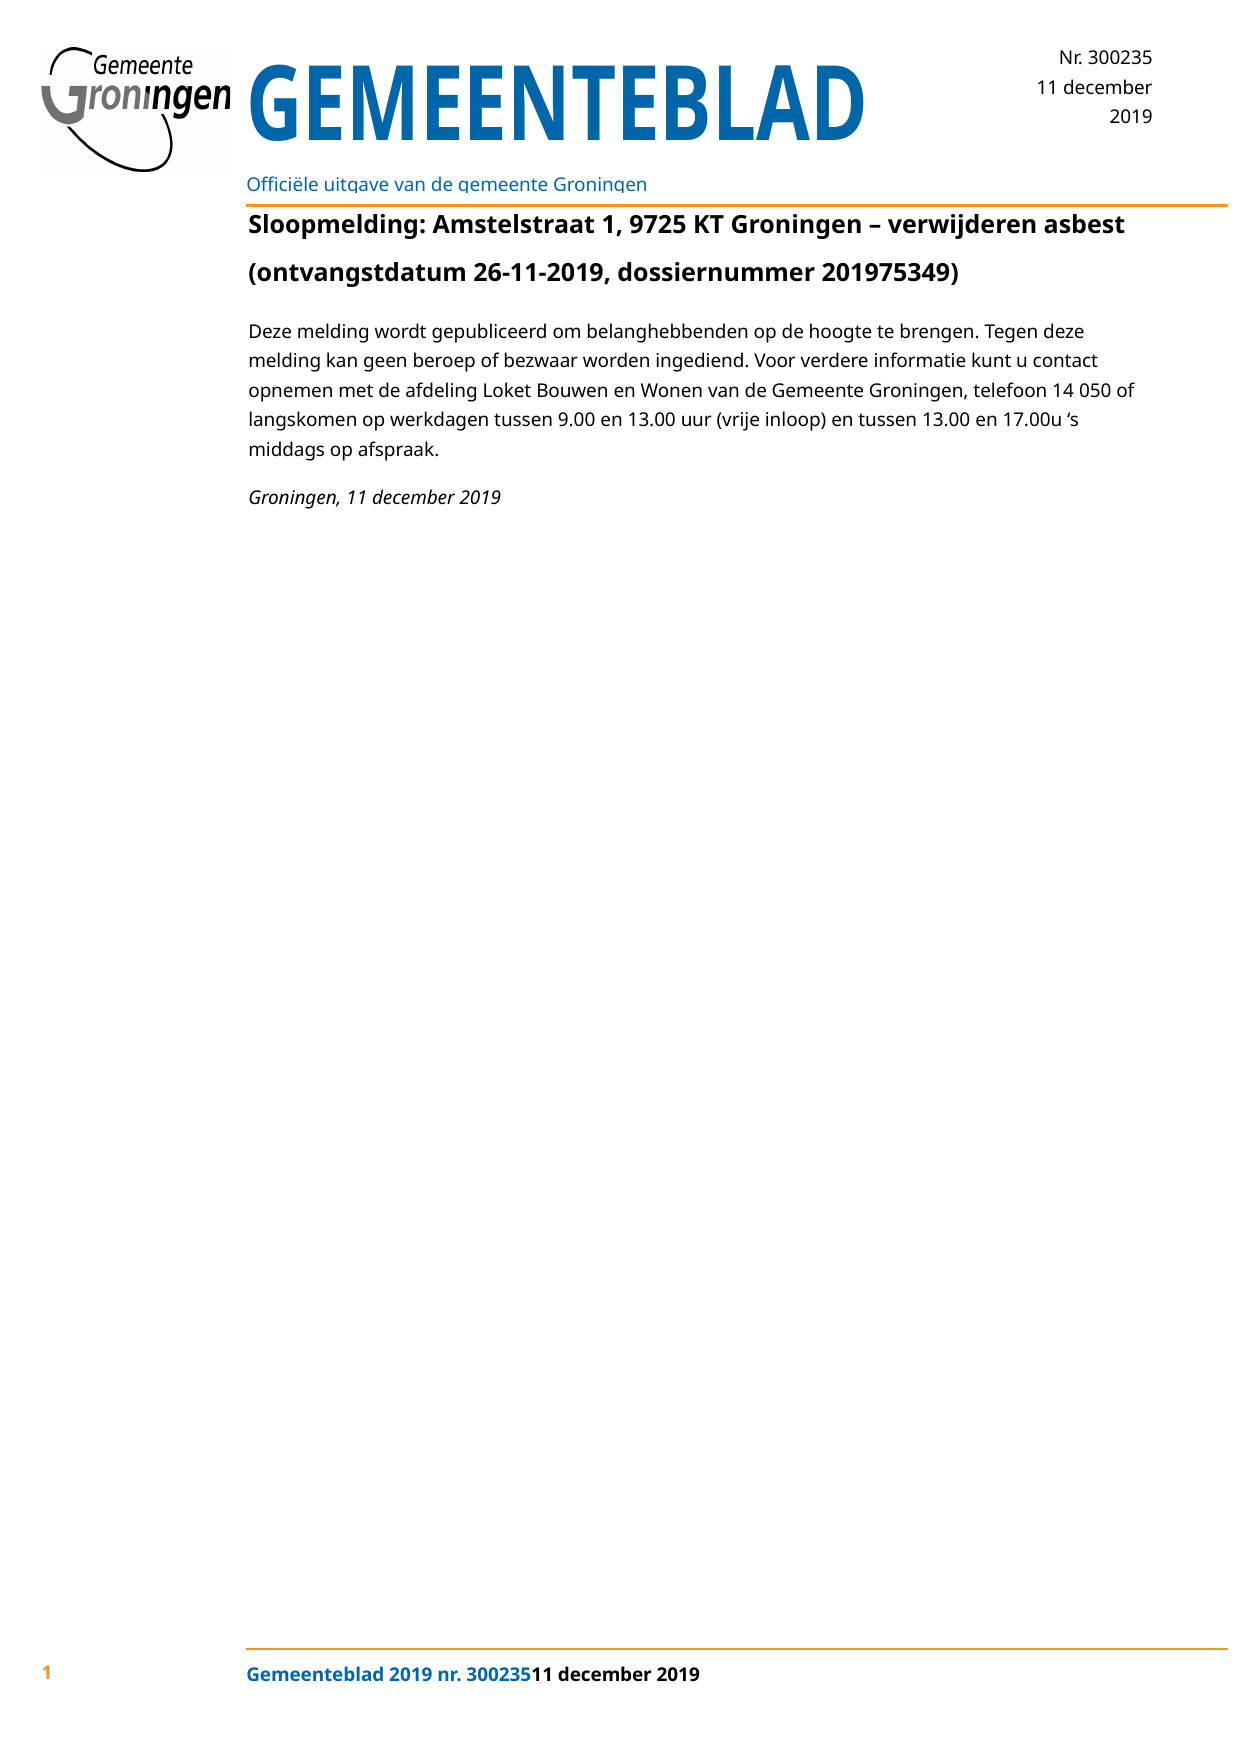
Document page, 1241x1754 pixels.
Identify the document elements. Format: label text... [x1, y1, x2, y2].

text Deze melding wordt gepubliceerd om belanghebbenden op de hoogte te brengen. Tegen deze melding kan geen beroep of bezwaar worden ingediend. Voor verdere informatie kunt u contact opnemen met de afdeling Loket Bouwen en Wonen van de Gemeente Groningen, telefoon 14 050 of langskomen op werkdagen tussen 9.00 en 13.00 uur (vrije inloop) en tussen 13.00 en 17.00u ‘s middags op afspraak. [248, 318, 1152, 462]
picture [41, 47, 231, 172]
text Sloopmelding: Amstelstraat 1, 9725 KT Groningen – verwijderen asbest (ontvangstdatum 26-11-2019, dossiernummer 201975349) [248, 207, 1152, 288]
text Groningen, 11 december 2019 [248, 484, 1152, 510]
